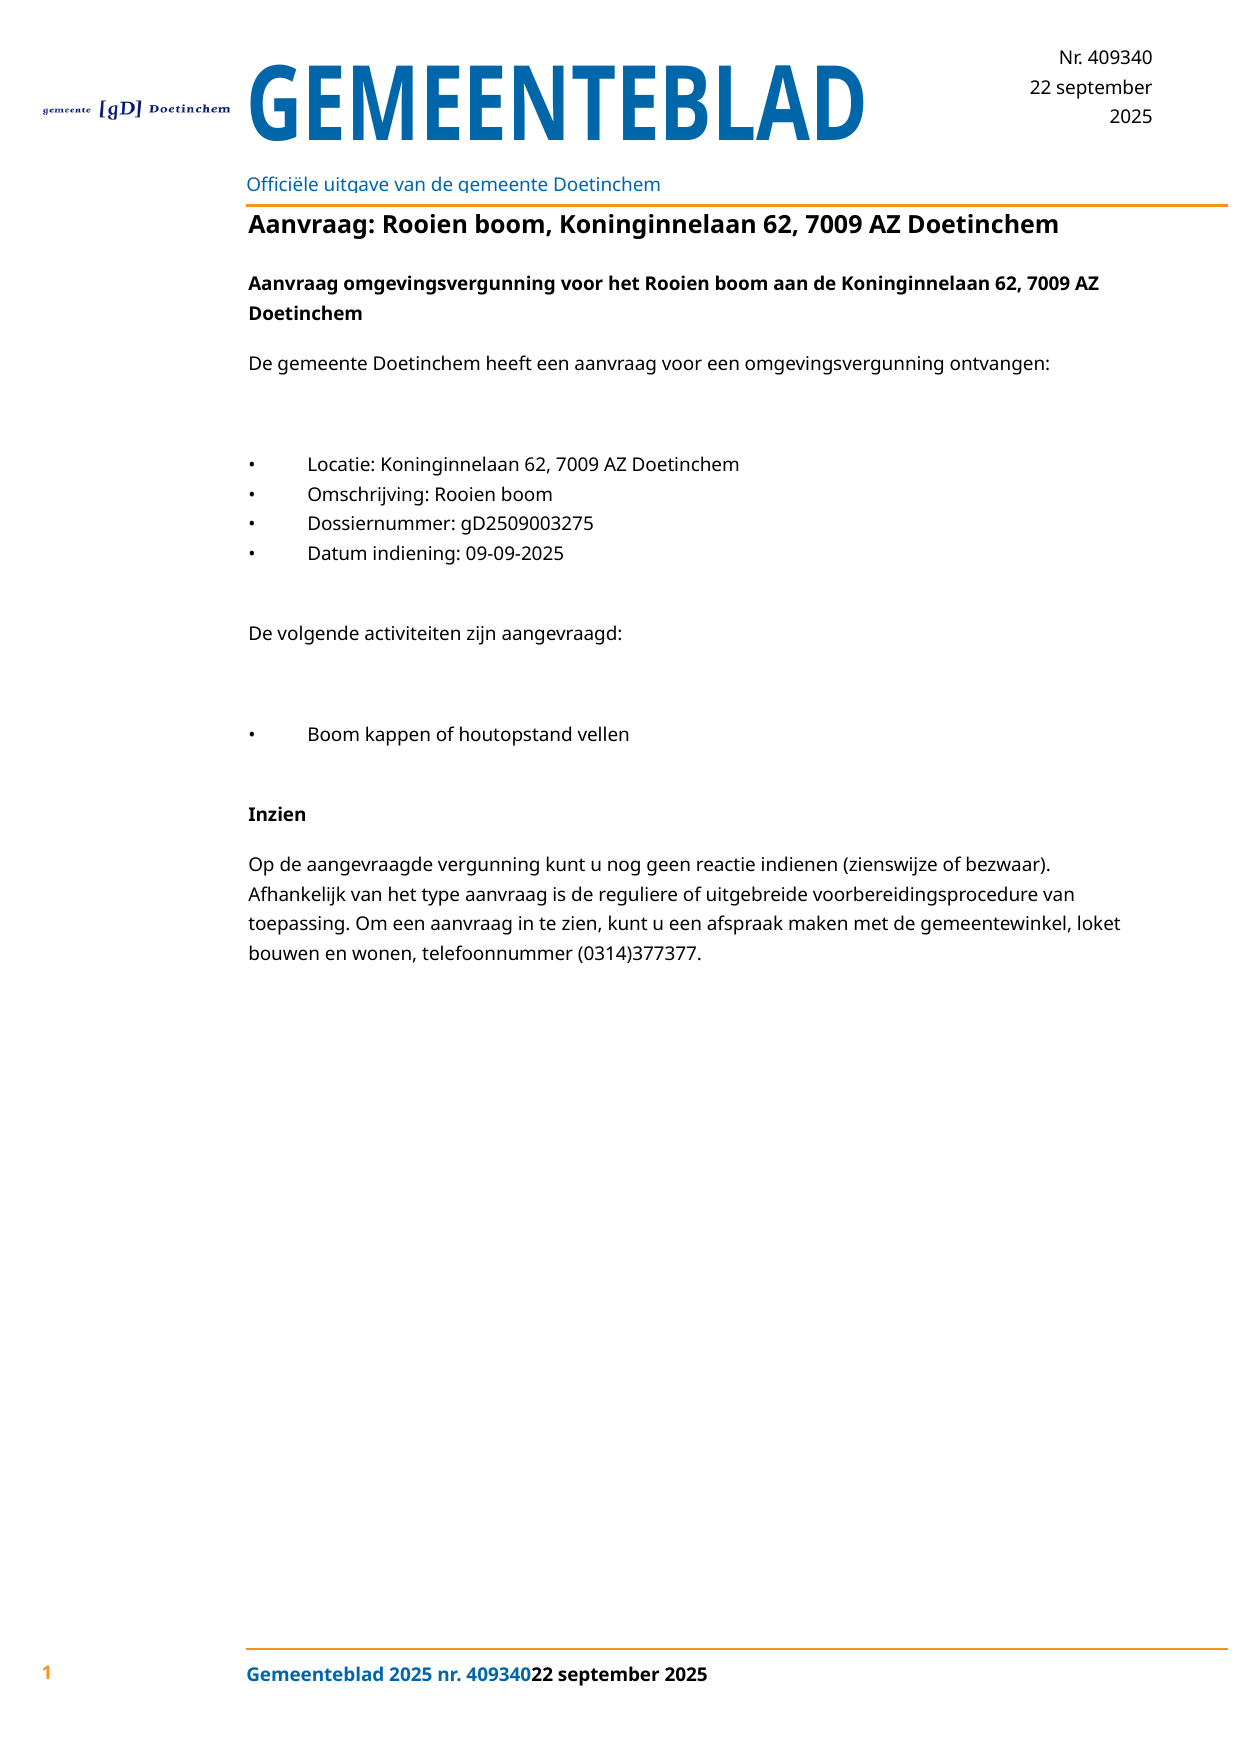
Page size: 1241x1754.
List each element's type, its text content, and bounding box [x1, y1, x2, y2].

picture [41, 47, 231, 172]
list Boom kappen of houtopstand vellen [248, 721, 1152, 746]
text Inzien [248, 801, 1152, 826]
text De volgende activiteiten zijn aangevraagd: [248, 620, 1152, 646]
list Dossiernummer: gD2509003275 [248, 510, 1152, 536]
text Op de aangevraagde vergunning kunt u nog geen reactie indienen (zienswijze of bezwaar). Afhankelijk van het type aanvraag is de reguliere of uitgebreide voorbereidingsprocedure van toepassing. Om een aanvraag in te zien, kunt u een afspraak maken met de gemeentewinkel, loket bouwen en wonen, telefoonnummer (0314)377377. [248, 851, 1152, 966]
text Aanvraag omgevingsvergunning voor het Rooien boom aan de Koninginnelaan 62, 7009 AZ Doetinchem [248, 270, 1152, 326]
list Omschrijving: Rooien boom [248, 481, 1152, 506]
list Locatie: Koninginnelaan 62, 7009 AZ Doetinchem [248, 451, 1152, 477]
text Aanvraag: Rooien boom, Koninginnelaan 62, 7009 AZ Doetinchem [248, 207, 1152, 241]
text De gemeente Doetinchem heeft een aanvraag voor een omgevingsvergunning ontvangen: [248, 350, 1152, 376]
list Datum indiening: 09-09-2025 [248, 540, 1152, 566]
